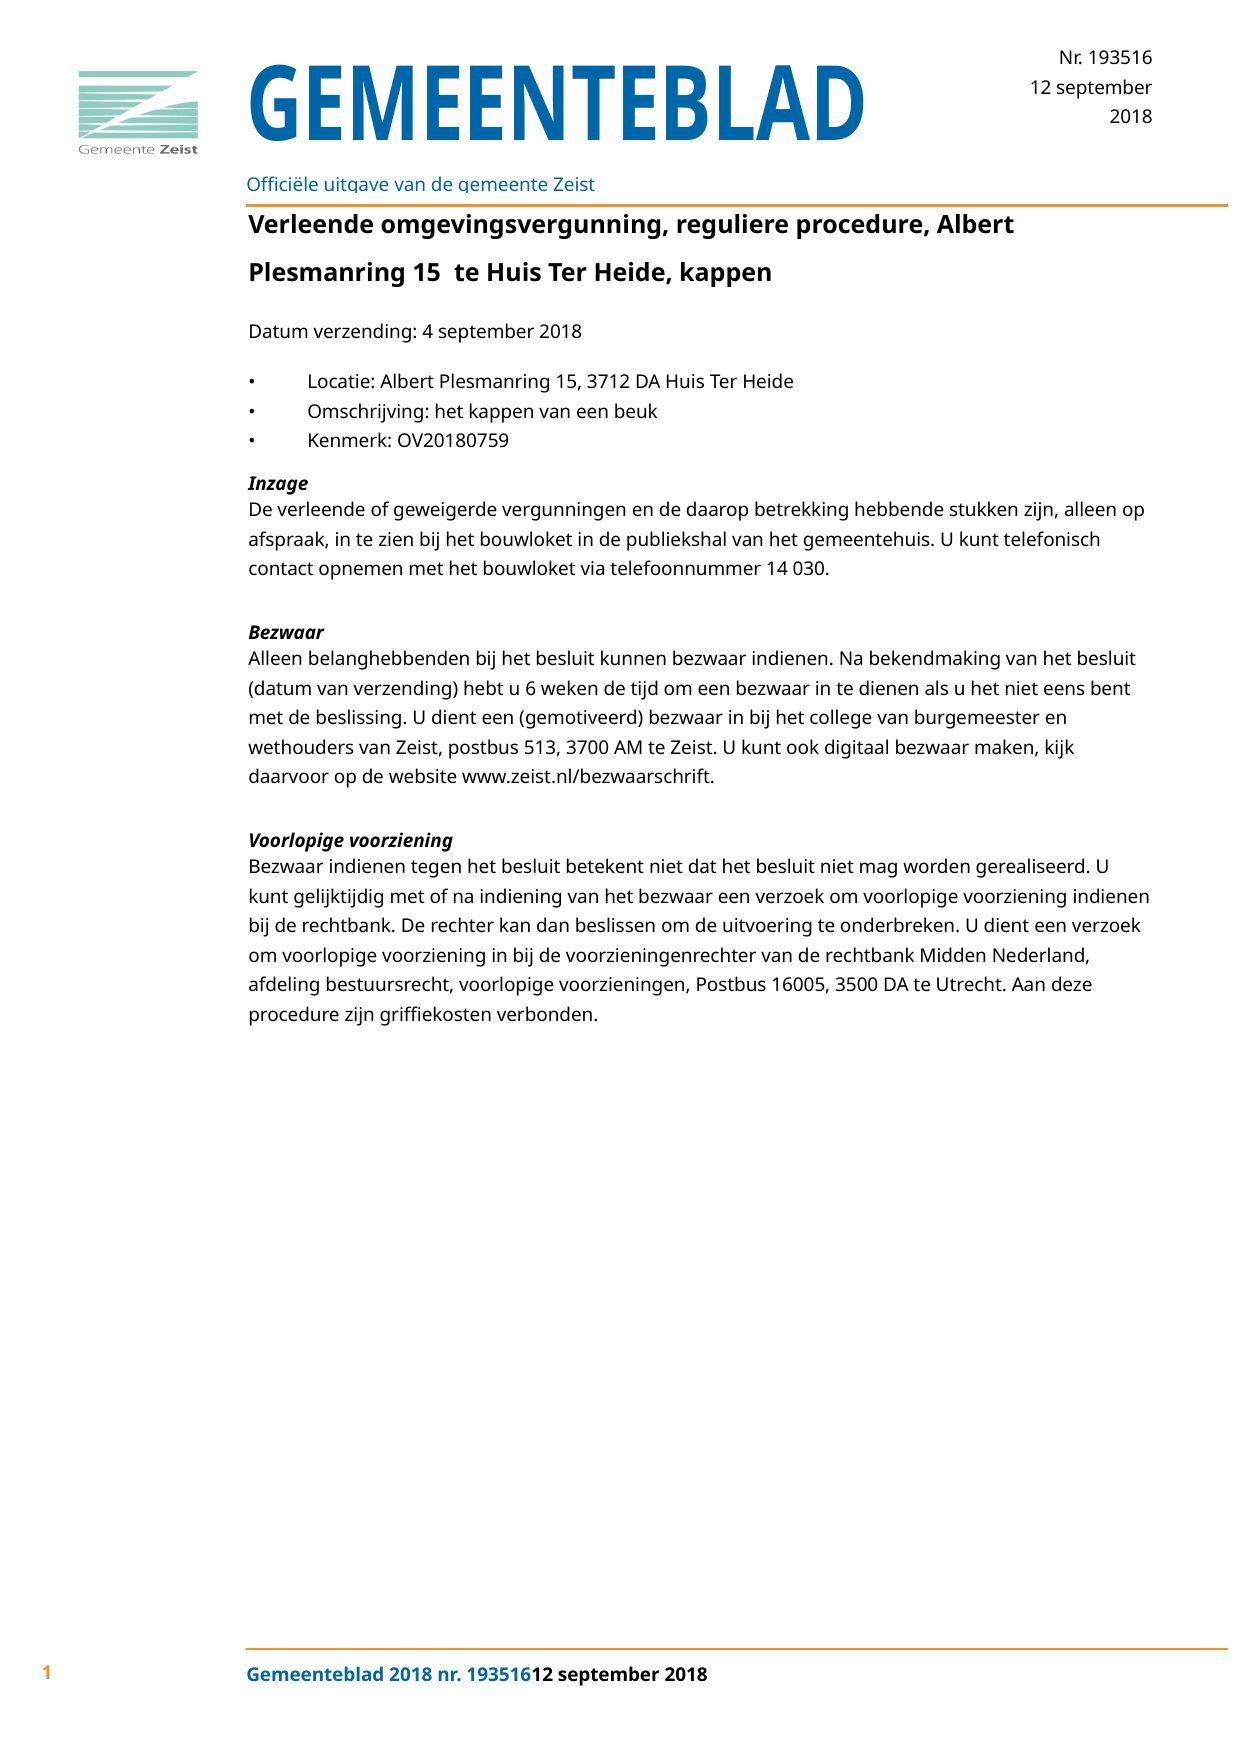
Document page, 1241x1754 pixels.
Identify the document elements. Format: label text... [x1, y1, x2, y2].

text Datum verzending: 4 september 2018 [248, 318, 1152, 344]
text Bezwaar [248, 619, 1152, 645]
list Kenmerk: OV20180759 [248, 427, 1152, 453]
picture [41, 47, 231, 172]
text Bezwaar indienen tegen het besluit betekent niet dat het besluit niet mag worden gerealiseerd. U kunt gelijktijdig met of na indiening van het bezwaar een verzoek om voorlopige voorziening indienen bij de rechtbank. De rechter kan dan beslissen om de uitvoering te onderbreken. U dient een verzoek om voorlopige voorziening in bij de voorzieningenrechter van de rechtbank Midden Nederland, afdeling bestuursrecht, voorlopige voorzieningen, Postbus 16005, 3500 DA te Utrecht. Aan deze procedure zijn griffiekosten verbonden. [248, 853, 1152, 1027]
text Verleende omgevingsvergunning, reguliere procedure, Albert Plesmanring 15 te Huis Ter Heide, kappen [248, 207, 1152, 288]
list Locatie: Albert Plesmanring 15, 3712 DA Huis Ter Heide [248, 368, 1152, 394]
text Inzage [248, 471, 1152, 496]
text Voorlopige voorziening [248, 827, 1152, 853]
list Omschrijving: het kappen van een beuk [248, 398, 1152, 424]
text Alleen belanghebbenden bij het besluit kunnen bezwaar indienen. Na bekendmaking van het besluit (datum van verzending) hebt u 6 weken de tijd om een bezwaar in te dienen als u het niet eens bent met de beslissing. U dient een (gemotiveerd) bezwaar in bij het college van burgemeester en wethouders van Zeist, postbus 513, 3700 AM te Zeist. U kunt ook digitaal bezwaar maken, kijk daarvoor op de website www.zeist.nl/bezwaarschrift. [248, 645, 1152, 789]
text De verleende of geweigerde vergunningen en de daarop betrekking hebbende stukken zijn, alleen op afspraak, in te zien bij het bouwloket in de publiekshal van het gemeentehuis. U kunt telefonisch contact opnemen met het bouwloket via telefoonnummer 14 030. [248, 496, 1152, 581]
